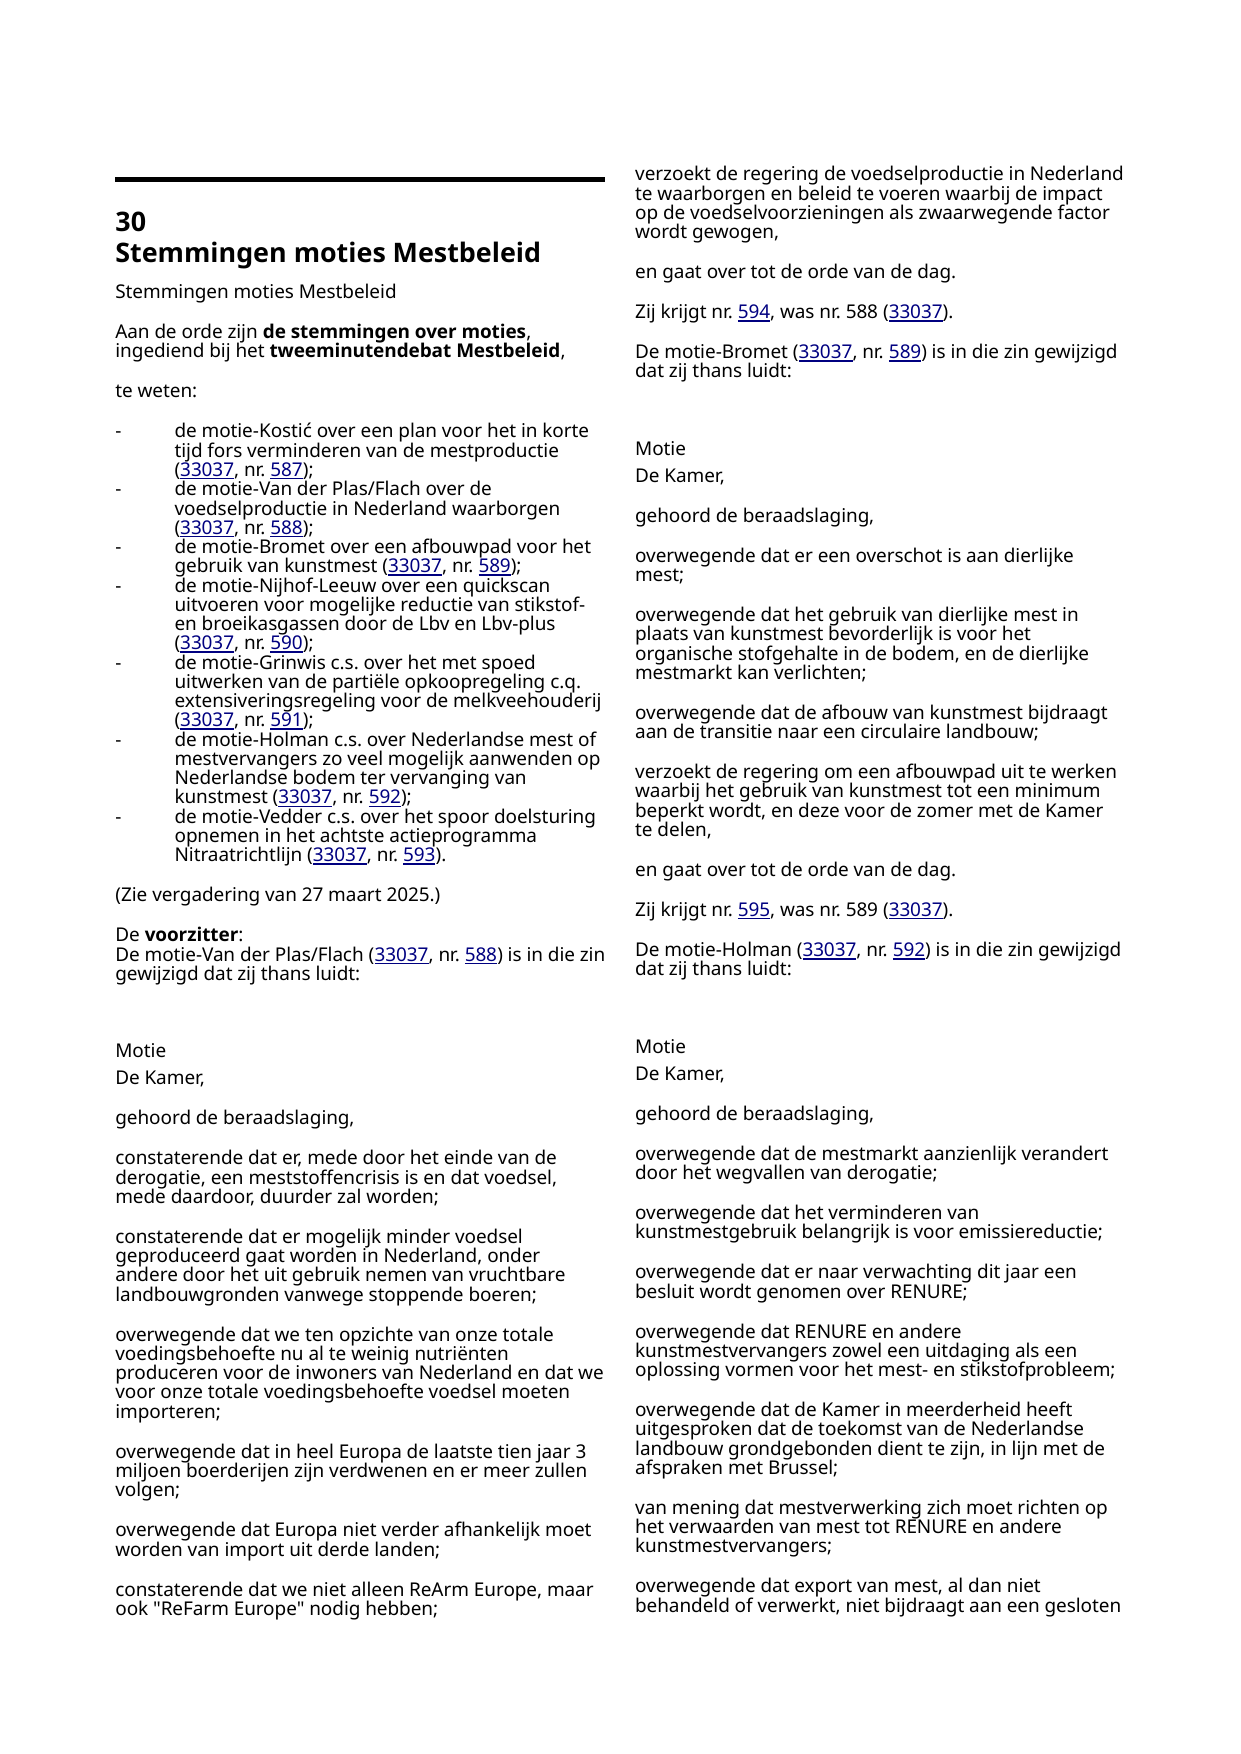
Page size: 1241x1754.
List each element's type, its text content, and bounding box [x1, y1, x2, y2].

text overwegende dat het gebruik van dierlijke mest in plaats van kunstmest bevorderlijk is voor het organische stofgehalte in de bodem, en de dierlijke mestmarkt kan verlichten; [635, 606, 1125, 683]
list de motie-Grinwis c.s. over het met spoed uitwerken van de partiële opkoopregeling c.q. extensiveringsregeling voor de melkveehouderij (33037, nr. 591); [115, 654, 605, 731]
text Motie [635, 435, 1125, 461]
text constaterende dat we niet alleen ReArm Europe, maar ook "ReFarm Europe" nodig hebben; [115, 1581, 605, 1619]
text De motie-Bromet (33037, nr. 589) is in die zin gewijzigd dat zij thans luidt: [635, 343, 1125, 382]
text overwegende dat de Kamer in meerderheid heeft uitgesproken dat de toekomst van de Nederlandse landbouw grondgebonden dient te zijn, in lijn met de afspraken met Brussel; [635, 1401, 1125, 1478]
text overwegende dat het verminderen van kunstmestgebruik belangrijk is voor emissiereductie; [635, 1204, 1125, 1243]
text De motie-Van der Plas/Flach (33037, nr. 588) is in die zin gewijzigd dat zij thans luidt: [115, 946, 605, 984]
list de motie-Bromet over een afbouwpad voor het gebruik van kunstmest (33037, nr. 589); [115, 538, 605, 577]
text (Zie vergadering van 27 maart 2025.) [115, 886, 605, 906]
text De Kamer, [635, 1065, 1125, 1084]
text De voorzitter: [115, 926, 605, 946]
text gehoord de beraadslaging, [635, 1105, 1125, 1124]
text Aan de orde zijn de stemmingen over moties, ingediend bij het tweeminutendebat Mestbeleid, [115, 323, 605, 362]
text constaterende dat er, mede door het einde van de derogatie, een meststoffencrisis is en dat voedsel, mede daardoor, duurder zal worden; [115, 1149, 605, 1207]
text Zij krijgt nr. 595, was nr. 589 (33037). [635, 901, 1125, 920]
text en gaat over tot de orde van de dag. [635, 861, 1125, 880]
text Stemmingen moties Mestbeleid [115, 239, 605, 283]
text Motie [115, 1038, 605, 1063]
text overwegende dat de afbouw van kunstmest bijdraagt aan de transitie naar een circulaire landbouw; [635, 704, 1125, 742]
text Stemmingen moties Mestbeleid [115, 283, 605, 302]
list de motie-Kostić over een plan voor het in korte tijd fors verminderen van de mestproductie (33037, nr. 587); [115, 422, 605, 480]
text te weten: [115, 382, 605, 402]
text De Kamer, [635, 467, 1125, 486]
text overwegende dat RENURE en andere kunstmestvervangers zowel een uitdaging als een oplossing vormen voor het mest- en stikstofprobleem; [635, 1323, 1125, 1380]
text overwegende dat de mestmarkt aanzienlijk verandert door het wegvallen van derogatie; [635, 1145, 1125, 1183]
text constaterende dat er mogelijk minder voedsel geproduceerd gaat worden in Nederland, onder andere door het uit gebruik nemen van vruchtbare landbouwgronden vanwege stoppende boeren; [115, 1228, 605, 1305]
text overwegende dat in heel Europa de laatste tien jaar 3 miljoen boerderijen zijn verdwenen en er meer zullen volgen; [115, 1443, 605, 1501]
text verzoekt de regering de voedselproductie in Nederland te waarborgen en beleid te voeren waarbij de impact op de voedselvoorzieningen als zwaarwegende factor wordt gewogen, [635, 165, 1125, 242]
text De motie-Holman (33037, nr. 592) is in die zin gewijzigd dat zij thans luidt: [635, 941, 1125, 980]
text verzoekt de regering om een afbouwpad uit te werken waarbij het gebruik van kunstmest tot een minimum beperkt wordt, en deze voor de zomer met de Kamer te delen, [635, 763, 1125, 840]
text overwegende dat we ten opzichte van onze totale voedingsbehoefte nu al te weinig nutriënten produceren voor de inwoners van Nederland en dat we voor onze totale voedingsbehoefte voedsel moeten importeren; [115, 1326, 605, 1422]
text overwegende dat er naar verwachting dit jaar een besluit wordt genomen over RENURE; [635, 1263, 1125, 1302]
text Zij krijgt nr. 594, was nr. 588 (33037). [635, 303, 1125, 322]
text overwegende dat Europa niet verder afhankelijk moet worden van import uit derde landen; [115, 1521, 605, 1560]
text 30 [115, 203, 605, 239]
text gehoord de beraadslaging, [115, 1109, 605, 1129]
list de motie-Vedder c.s. over het spoor doelsturing opnemen in het achtste actieprogramma Nitraatrichtlijn (33037, nr. 593). [115, 808, 605, 866]
text gehoord de beraadslaging, [635, 507, 1125, 526]
text De Kamer, [115, 1069, 605, 1089]
text overwegende dat export van mest, al dan niet behandeld of verwerkt, niet bijdraagt aan een gesloten [635, 1577, 1125, 1616]
text van mening dat mestverwerking zich moet richten op het verwaarden van mest tot RENURE en andere kunstmestvervangers; [635, 1499, 1125, 1557]
list de motie-Nijhof-Leeuw over een quickscan uitvoeren voor mogelijke reductie van stikstof- en broeikasgassen door de Lbv en Lbv-plus (33037, nr. 590); [115, 577, 605, 654]
list de motie-Holman c.s. over Nederlandse mest of mestvervangers zo veel mogelijk aanwenden op Nederlandse bodem ter vervanging van kunstmest (33037, nr. 592); [115, 731, 605, 808]
text en gaat over tot de orde van de dag. [635, 263, 1125, 282]
text Motie [635, 1033, 1125, 1059]
text overwegende dat er een overschot is aan dierlijke mest; [635, 547, 1125, 585]
list de motie-Van der Plas/Flach over de voedselproductie in Nederland waarborgen (33037, nr. 588); [115, 480, 605, 538]
